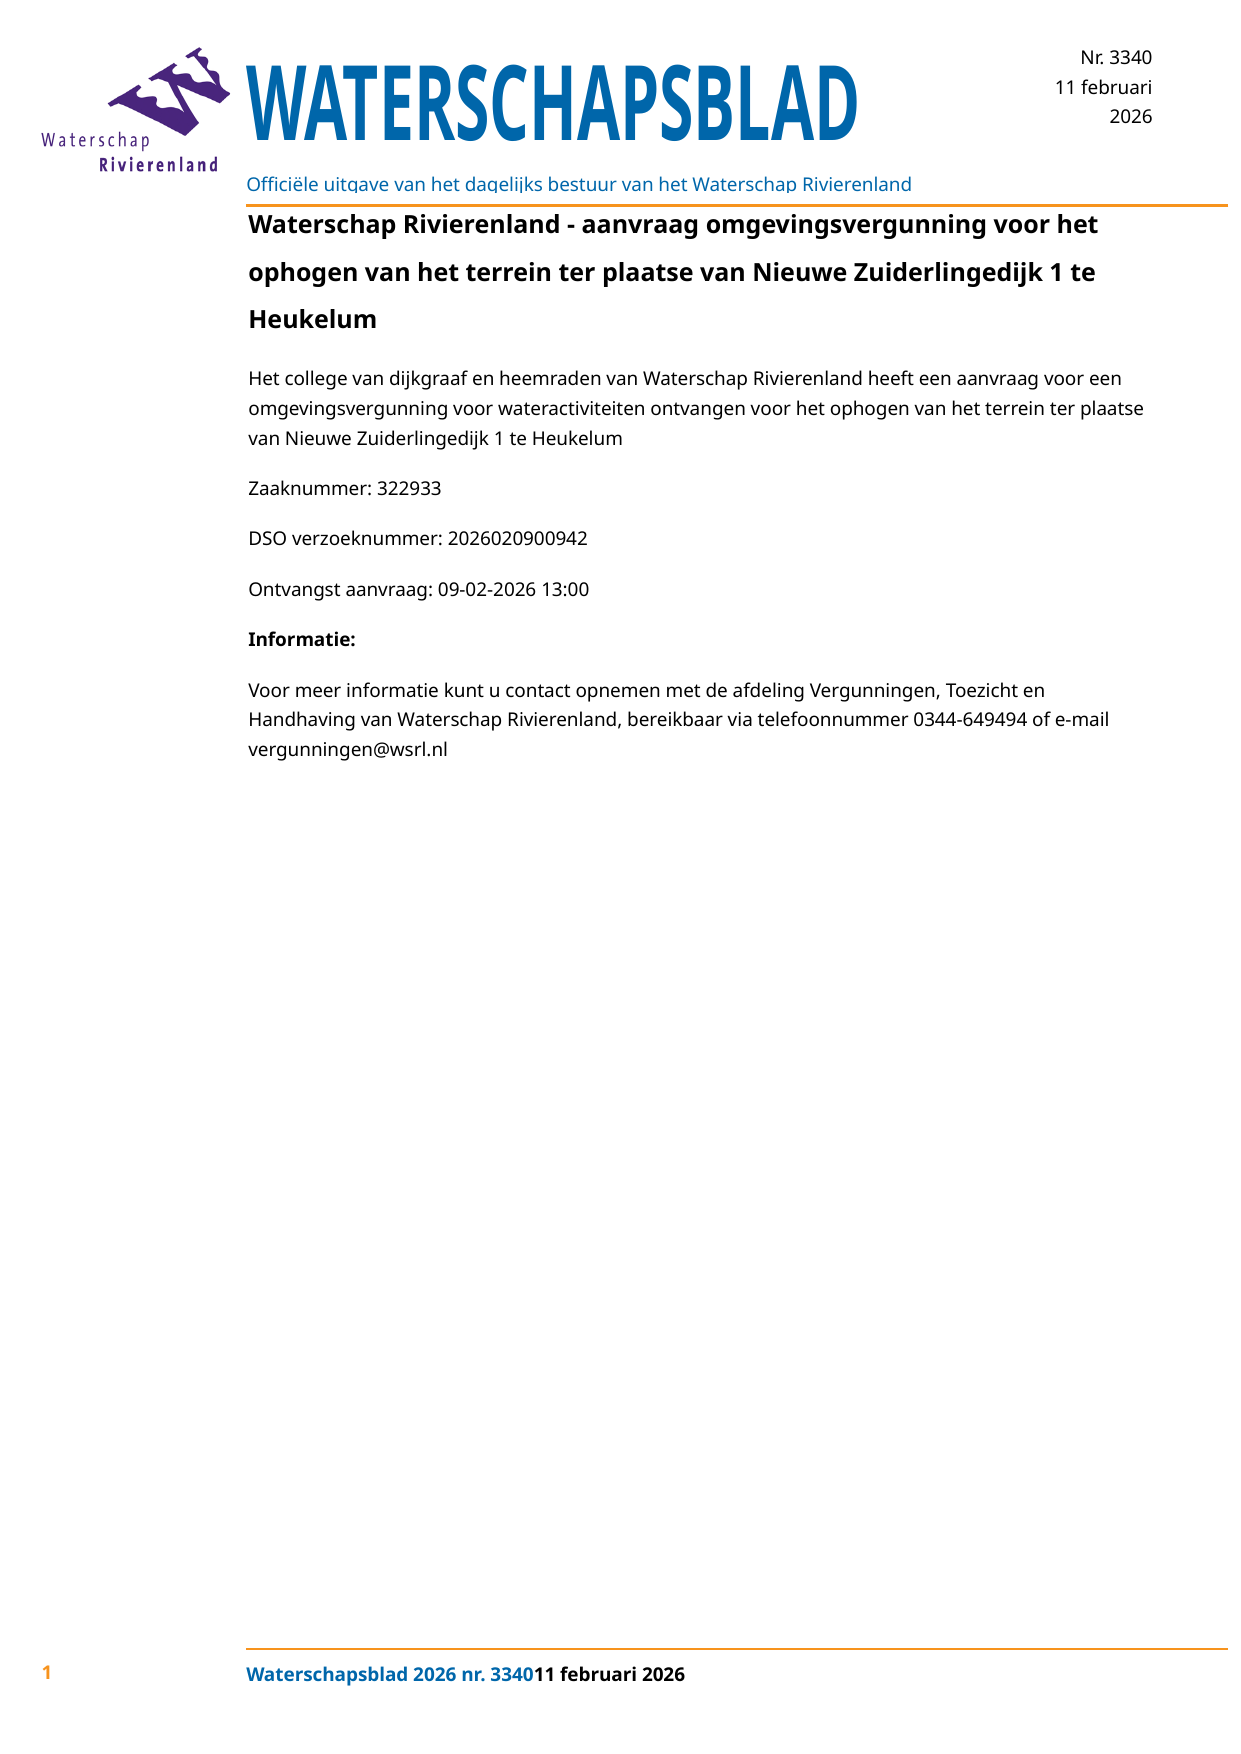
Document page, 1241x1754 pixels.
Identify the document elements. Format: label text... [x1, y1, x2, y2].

text Informatie: [248, 626, 1152, 652]
picture [41, 47, 231, 172]
text Ontvangst aanvraag: 09-02-2026 13:00 [248, 576, 1152, 602]
text Waterschap Rivierenland - aanvraag omgevingsvergunning voor het ophogen van het terrein ter plaatse van Nieuwe Zuiderlingedijk 1 te Heukelum [248, 207, 1152, 336]
text DSO verzoeknummer: 2026020900942 [248, 526, 1152, 551]
text Het college van dijkgraaf en heemraden van Waterschap Rivierenland heeft een aanvraag voor een omgevingsvergunning voor wateractiviteiten ontvangen voor het ophogen van het terrein ter plaatse van Nieuwe Zuiderlingedijk 1 te Heukelum [248, 366, 1152, 450]
text Voor meer informatie kunt u contact opnemen met de afdeling Vergunningen, Toezicht en Handhaving van Waterschap Rivierenland, bereikbaar via telefoonnummer 0344-649494 of e-mail vergunningen@wsrl.nl [248, 677, 1152, 762]
text Zaaknummer: 322933 [248, 475, 1152, 501]
